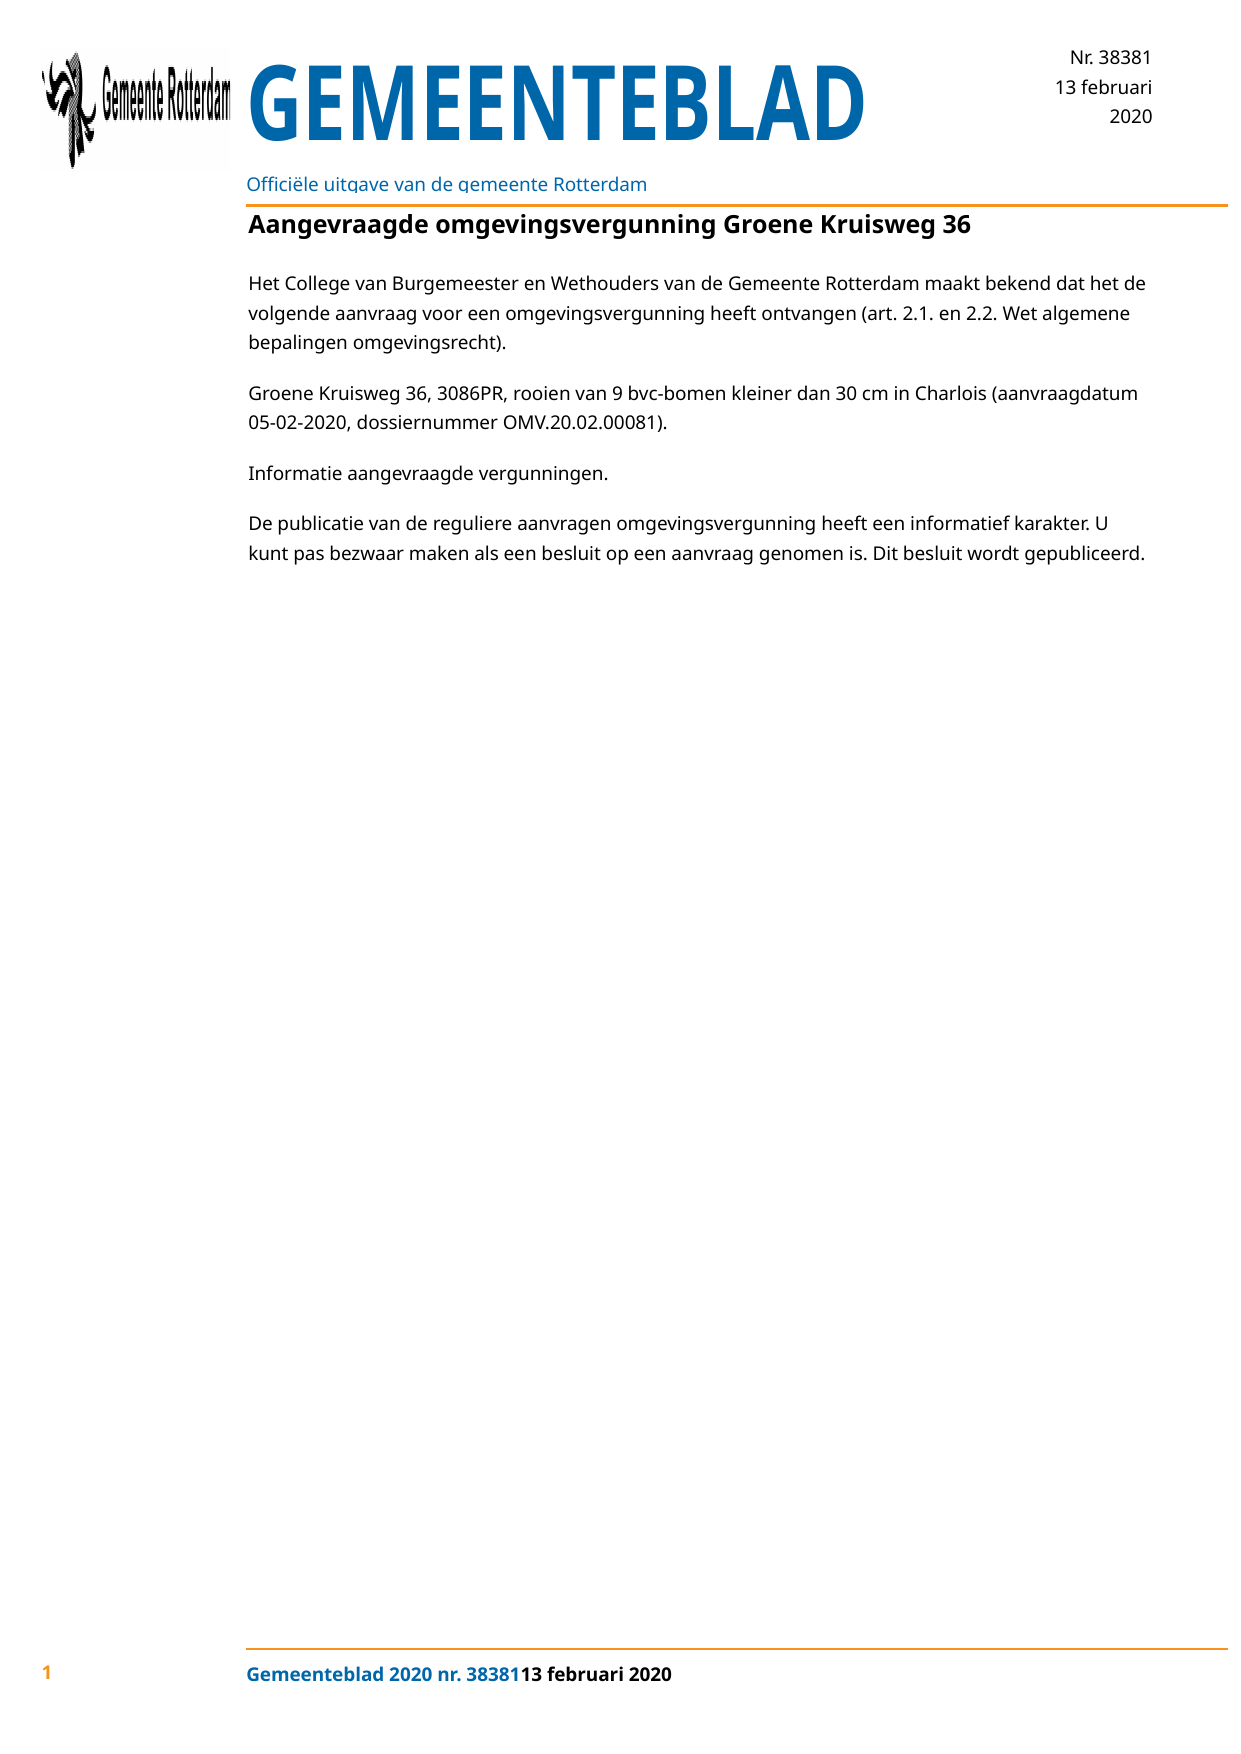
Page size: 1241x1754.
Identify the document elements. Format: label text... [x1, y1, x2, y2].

text Aangevraagde omgevingsvergunning Groene Kruisweg 36 [248, 207, 1152, 241]
text De publicatie van de reguliere aanvragen omgevingsvergunning heeft een informatief karakter. U kunt pas bezwaar maken als een besluit op een aanvraag genomen is. Dit besluit wordt gepubliceerd. [248, 510, 1152, 566]
text Groene Kruisweg 36, 3086PR, rooien van 9 bvc-bomen kleiner dan 30 cm in Charlois (aanvraagdatum 05-02-2020, dossiernummer OMV.20.02.00081). [248, 380, 1152, 435]
text Informatie aangevraagde vergunningen. [248, 460, 1152, 486]
picture [41, 47, 231, 172]
text Het College van Burgemeester en Wethouders van de Gemeente Rotterdam maakt bekend dat het de volgende aanvraag voor een omgevingsvergunning heeft ontvangen (art. 2.1. en 2.2. Wet algemene bepalingen omgevingsrecht). [248, 270, 1152, 355]
